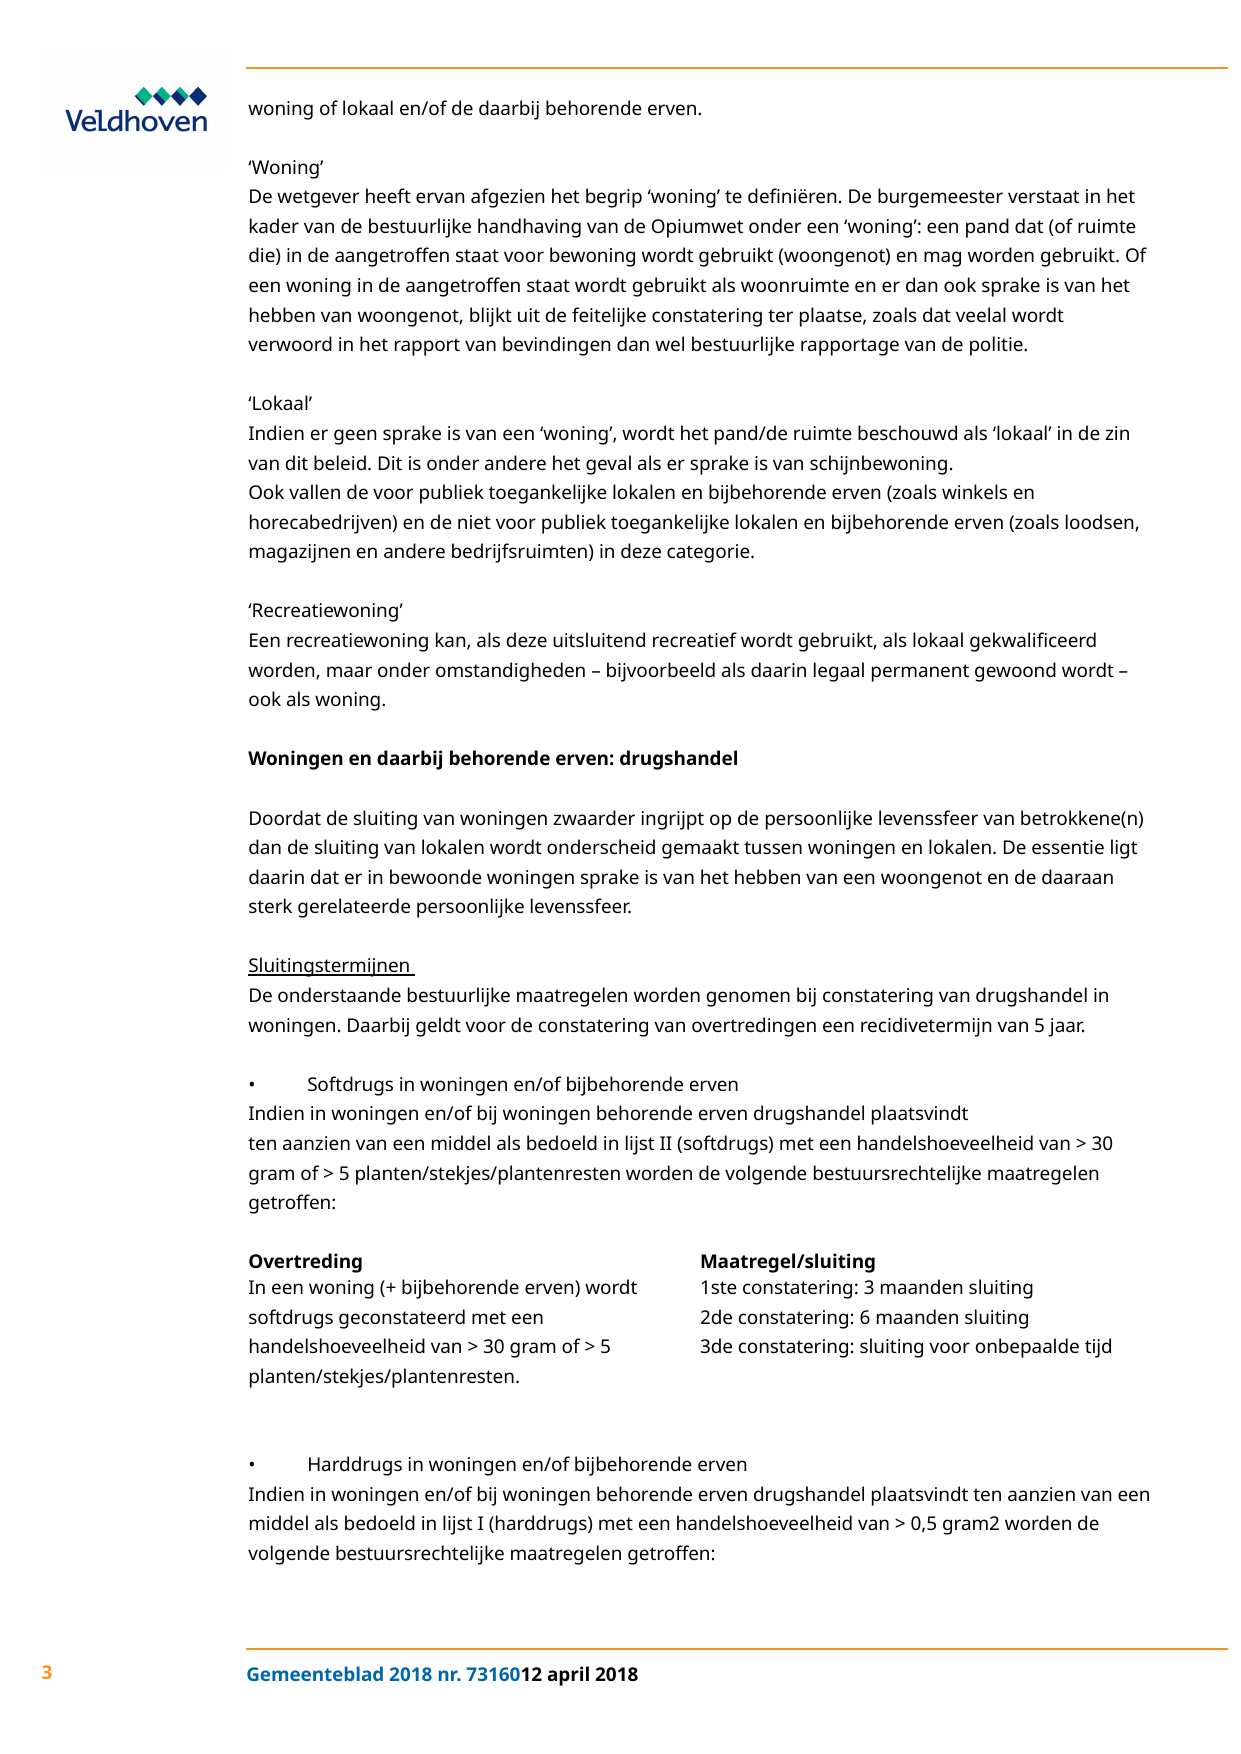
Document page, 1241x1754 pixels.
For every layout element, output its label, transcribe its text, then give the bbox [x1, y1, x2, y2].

text Een recreatiewoning kan, als deze uitsluitend recreatief wordt gebruikt, als lokaal gekwalificeerd worden, maar onder omstandigheden – bijvoorbeeld als daarin legaal permanent gewoond wordt – ook als woning. [248, 627, 1152, 712]
text ‘Lokaal’ [248, 391, 1152, 416]
table_header Maatregel/sluiting [700, 1249, 1152, 1274]
table_header Overtreding [248, 1249, 700, 1274]
picture [41, 47, 231, 172]
text ‘Recreatiewoning’ [248, 598, 1152, 623]
list Softdrugs in woningen en/of bijbehorende erven [248, 1071, 1152, 1097]
text Indien er geen sprake is van een ‘woning’, wordt het pand/de ruimte beschouwd als ‘lokaal’ in de zin van dit beleid. Dit is onder andere het geval als er sprake is van schijnbewoning. [248, 420, 1152, 476]
text Sluitingstermijnen [248, 953, 1152, 978]
list Harddrugs in woningen en/of bijbehorende erven [248, 1451, 1152, 1477]
table_cell In een woning (+ bijbehorende erven) wordt softdrugs geconstateerd met een handelshoeveelheid van > 30 gram of > 5 planten/stekjes/plantenresten. [248, 1274, 700, 1389]
text De onderstaande bestuurlijke maatregelen worden genomen bij constatering van drugshandel in woningen. Daarbij geldt voor de constatering van overtredingen een recidivetermijn van 5 jaar. [248, 982, 1152, 1038]
text Ook vallen de voor publiek toegankelijke lokalen en bijbehorende erven (zoals winkels en horecabedrijven) en de niet voor publiek toegankelijke lokalen en bijbehorende erven (zoals loodsen, magazijnen en andere bedrijfsruimten) in deze categorie. [248, 479, 1152, 564]
text De wetgever heeft ervan afgezien het begrip ‘woning’ te definiëren. De burgemeester verstaat in het kader van de bestuurlijke handhaving van de Opiumwet onder een ‘woning’: een pand dat (of ruimte die) in de aangetroffen staat voor bewoning wordt gebruikt (woongenot) en mag worden gebruikt. Of een woning in de aangetroffen staat wordt gebruikt als woonruimte en er dan ook sprake is van het hebben van woongenot, blijkt uit de feitelijke constatering ter plaatse, zoals dat veelal wordt verwoord in het rapport van bevindingen dan wel bestuurlijke rapportage van de politie. [248, 183, 1152, 357]
text Woningen en daarbij behorende erven: drugshandel [248, 746, 1152, 771]
table_cell 1ste constatering: 3 maanden sluiting 2de constatering: 6 maanden sluiting 3de constatering: sluiting voor onbepaalde tijd [700, 1274, 1152, 1389]
text Indien in woningen en/of bij woningen behorende erven drugshandel plaatsvindt ten aanzien van een middel als bedoeld in lijst I (harddrugs) met een handelshoeveelheid van > 0,5 gram2 worden de volgende bestuursrechtelijke maatregelen getroffen: [248, 1481, 1152, 1566]
text Indien in woningen en/of bij woningen behorende erven drugshandel plaatsvindt [248, 1101, 1152, 1126]
text woning of lokaal en/of de daarbij behorende erven. [248, 95, 1152, 121]
text ‘Woning’ [248, 154, 1152, 180]
text Doordat de sluiting van woningen zwaarder ingrijpt op de persoonlijke levenssfeer van betrokkene(n) dan de sluiting van lokalen wordt onderscheid gemaakt tussen woningen en lokalen. De essentie ligt daarin dat er in bewoonde woningen sprake is van het hebben van een woongenot en de daaraan sterk gerelateerde persoonlijke levenssfeer. [248, 805, 1152, 919]
text ten aanzien van een middel als bedoeld in lijst II (softdrugs) met een handelshoeveelheid van > 30 gram of > 5 planten/stekjes/plantenresten worden de volgende bestuursrechtelijke maatregelen getroffen: [248, 1130, 1152, 1215]
